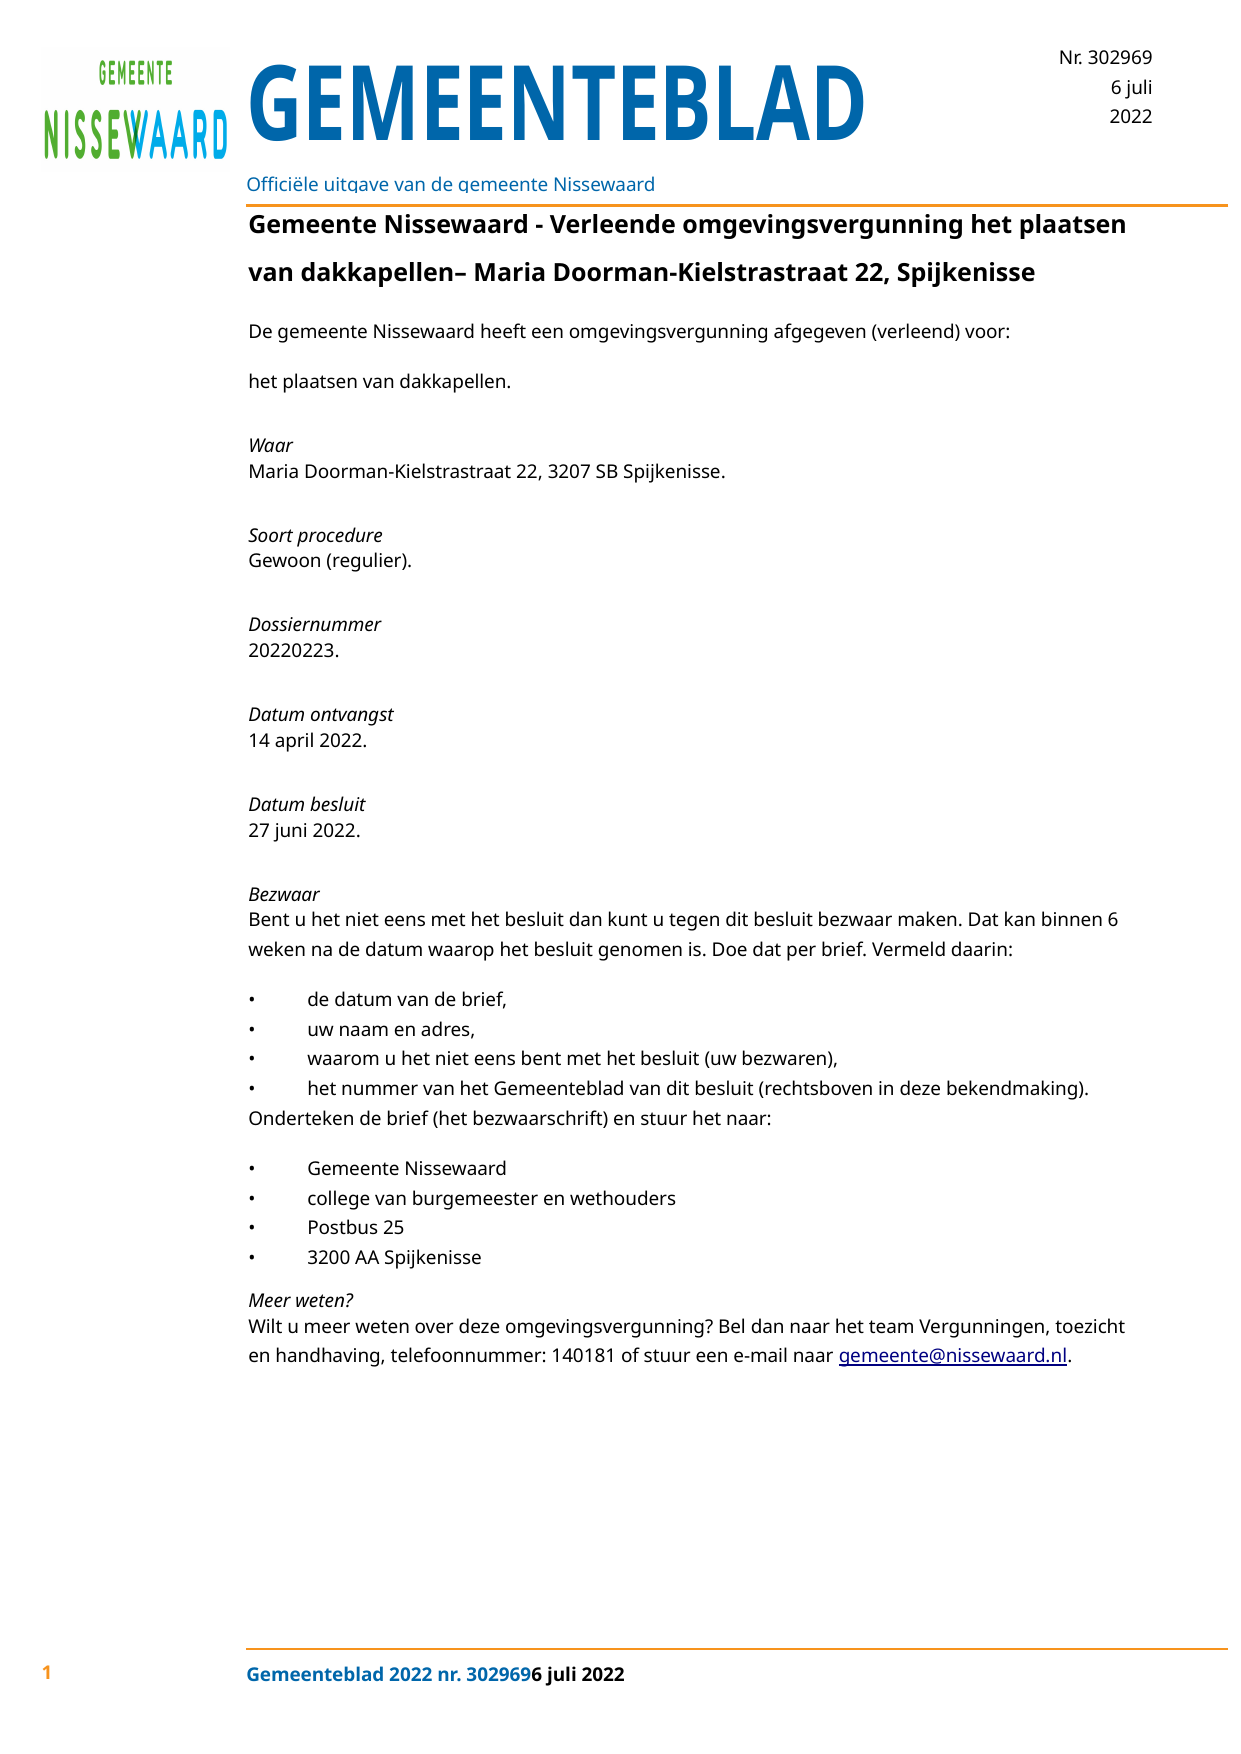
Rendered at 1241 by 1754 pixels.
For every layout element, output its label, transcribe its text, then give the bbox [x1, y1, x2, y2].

text 20220223. [248, 637, 1152, 663]
text Onderteken de brief (het bezwaarschrift) en stuur het naar: [248, 1105, 1152, 1131]
picture [41, 47, 231, 172]
text Bent u het niet eens met het besluit dan kunt u tegen dit besluit bezwaar maken. Dat kan binnen 6 weken na de datum waarop het besluit genomen is. Doe dat per brief. Vermeld daarin: [248, 906, 1152, 962]
list 3200 AA Spijkenisse [248, 1244, 1152, 1270]
list college van burgemeester en wethouders [248, 1185, 1152, 1211]
text Gewoon (regulier). [248, 548, 1152, 573]
text Gemeente Nissewaard - Verleende omgevingsvergunning het plaatsen van dakkapellen– Maria Doorman-Kielstrastraat 22, Spijkenisse [248, 207, 1152, 288]
text Datum ontvangst [248, 701, 1152, 727]
text Meer weten? [248, 1287, 1152, 1313]
list Postbus 25 [248, 1214, 1152, 1240]
list waarom u het niet eens bent met het besluit (uw bezwaren), [248, 1046, 1152, 1071]
text 14 april 2022. [248, 727, 1152, 753]
text Maria Doorman-Kielstrastraat 22, 3207 SB Spijkenisse. [248, 458, 1152, 484]
text Wilt u meer weten over deze omgevingsvergunning? Bel dan naar het team Vergunningen, toezicht en handhaving, telefoonnummer: 140181 of stuur een e-mail naar gemeente@nissewaard.nl. [248, 1313, 1152, 1368]
text 27 juni 2022. [248, 817, 1152, 842]
text Dossiernummer [248, 612, 1152, 637]
list Gemeente Nissewaard [248, 1155, 1152, 1181]
list uw naam en adres, [248, 1016, 1152, 1042]
text Waar [248, 432, 1152, 458]
text het plaatsen van dakkapellen. [248, 368, 1152, 394]
list de datum van de brief, [248, 986, 1152, 1012]
text Soort procedure [248, 522, 1152, 548]
text Bezwaar [248, 881, 1152, 906]
text Datum besluit [248, 791, 1152, 817]
text De gemeente Nissewaard heeft een omgevingsvergunning afgegeven (verleend) voor: [248, 318, 1152, 344]
list het nummer van het Gemeenteblad van dit besluit (rechtsboven in deze bekendmaking). [248, 1075, 1152, 1101]
